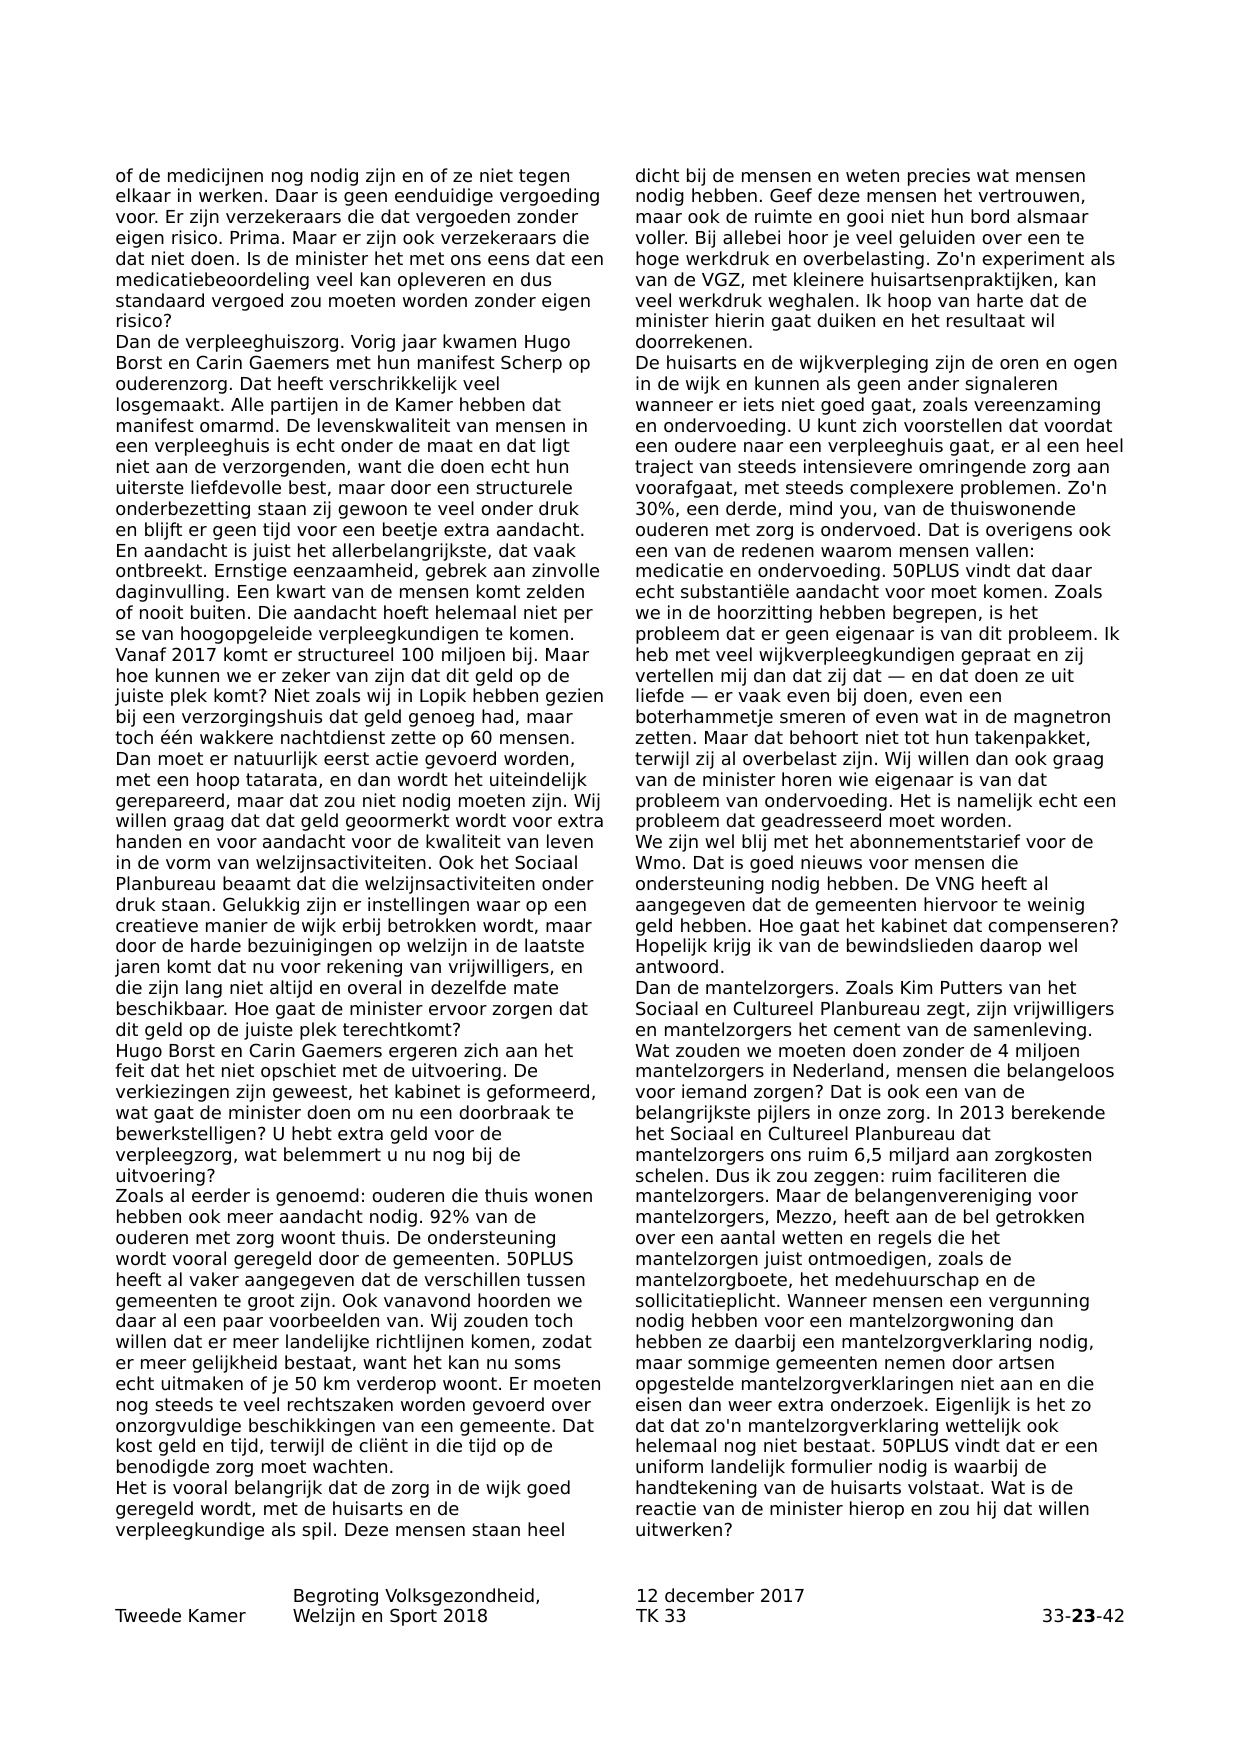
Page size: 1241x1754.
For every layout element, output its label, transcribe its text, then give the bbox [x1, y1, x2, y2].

text of de medicijnen nog nodig zijn en of ze niet tegen elkaar in werken. Daar is geen eenduidige vergoeding voor. Er zijn verzekeraars die dat vergoeden zonder eigen risico. Prima. Maar er zijn ook verzekeraars die dat niet doen. Is de minister het met ons eens dat een medicatiebeoordeling veel kan opleveren en dus standaard vergoed zou moeten worden zonder eigen risico? [115, 165, 605, 332]
text We zijn wel blij met het abonnementstarief voor de Wmo. Dat is goed nieuws voor mensen die ondersteuning nodig hebben. De VNG heeft al aangegeven dat de gemeenten hiervoor te weinig geld hebben. Hoe gaat het kabinet dat compenseren? Hopelijk krijg ik van de bewindslieden daarop wel antwoord. [635, 832, 1125, 978]
text Hugo Borst en Carin Gaemers ergeren zich aan het feit dat het niet opschiet met de uitvoering. De verkiezingen zijn geweest, het kabinet is geformeerd, wat gaat de minister doen om nu een doorbraak te bewerkstelligen? U hebt extra geld voor de verpleegzorg, wat belemmert u nu nog bij de uitvoering? [115, 1040, 605, 1186]
text Dan de mantelzorgers. Zoals Kim Putters van het Sociaal en Cultureel Planbureau zegt, zijn vrijwilligers en mantelzorgers het cement van de samenleving. Wat zouden we moeten doen zonder de 4 miljoen mantelzorgers in Nederland, mensen die belangeloos voor iemand zorgen? Dat is ook een van de belangrijkste pijlers in onze zorg. In 2013 berekende het Sociaal en Cultureel Planbureau dat mantelzorgers ons ruim 6,5 miljard aan zorgkosten schelen. Dus ik zou zeggen: ruim faciliteren die mantelzorgers. Maar de belangenvereniging voor mantelzorgers, Mezzo, heeft aan de bel getrokken over een aantal wetten en regels die het mantelzorgen juist ontmoedigen, zoals de mantelzorgboete, het medehuurschap en de sollicitatieplicht. Wanneer mensen een vergunning nodig hebben voor een mantelzorgwoning dan hebben ze daarbij een mantelzorgverklaring nodig, maar sommige gemeenten nemen door artsen opgestelde mantelzorgverklaringen niet aan en die eisen dan weer extra onderzoek. Eigenlijk is het zo dat dat zo'n mantelzorgverklaring wettelijk ook helemaal nog niet bestaat. 50PLUS vindt dat er een uniform landelijk formulier nodig is waarbij de handtekening van de huisarts volstaat. Wat is de reactie van de minister hierop en zou hij dat willen uitwerken? [635, 978, 1125, 1540]
text Het is vooral belangrijk dat de zorg in de wijk goed geregeld wordt, met de huisarts en de verpleegkundige als spil. Deze mensen staan heel [115, 1478, 605, 1540]
text Zoals al eerder is genoemd: ouderen die thuis wonen hebben ook meer aandacht nodig. 92% van de ouderen met zorg woont thuis. De ondersteuning wordt vooral geregeld door de gemeenten. 50PLUS heeft al vaker aangegeven dat de verschillen tussen gemeenten te groot zijn. Ook vanavond hoorden we daar al een paar voorbeelden van. Wij zouden toch willen dat er meer landelijke richtlijnen komen, zodat er meer gelijkheid bestaat, want het kan nu soms echt uitmaken of je 50 km verderop woont. Er moeten nog steeds te veel rechtszaken worden gevoerd over onzorgvuldige beschikkingen van een gemeente. Dat kost geld en tijd, terwijl de cliënt in die tijd op de benodigde zorg moet wachten. [115, 1186, 605, 1478]
text Vanaf 2017 komt er structureel 100 miljoen bij. Maar hoe kunnen we er zeker van zijn dat dit geld op de juiste plek komt? Niet zoals wij in Lopik hebben gezien bij een verzorgingshuis dat geld genoeg had, maar toch één wakkere nachtdienst zette op 60 mensen. Dan moet er natuurlijk eerst actie gevoerd worden, met een hoop tatarata, en dan wordt het uiteindelijk gerepareerd, maar dat zou niet nodig moeten zijn. Wij willen graag dat dat geld geoormerkt wordt voor extra handen en voor aandacht voor de kwaliteit van leven in de vorm van welzijnsactiviteiten. Ook het Sociaal Planbureau beaamt dat die welzijnsactiviteiten onder druk staan. Gelukkig zijn er instellingen waar op een creatieve manier de wijk erbij betrokken wordt, maar door de harde bezuinigingen op welzijn in de laatste jaren komt dat nu voor rekening van vrijwilligers, en die zijn lang niet altijd en overal in dezelfde mate beschikbaar. Hoe gaat de minister ervoor zorgen dat dit geld op de juiste plek terechtkomt? [115, 644, 605, 1040]
text dicht bij de mensen en weten precies wat mensen nodig hebben. Geef deze mensen het vertrouwen, maar ook de ruimte en gooi niet hun bord alsmaar voller. Bij allebei hoor je veel geluiden over een te hoge werkdruk en overbelasting. Zo'n experiment als van de VGZ, met kleinere huisartsenpraktijken, kan veel werkdruk weghalen. Ik hoop van harte dat de minister hierin gaat duiken en het resultaat wil doorrekenen. [635, 165, 1125, 353]
text De huisarts en de wijkverpleging zijn de oren en ogen in de wijk en kunnen als geen ander signaleren wanneer er iets niet goed gaat, zoals vereenzaming en ondervoeding. U kunt zich voorstellen dat voordat een oudere naar een verpleeghuis gaat, er al een heel traject van steeds intensievere omringende zorg aan voorafgaat, met steeds complexere problemen. Zo'n 30%, een derde, mind you, van de thuiswonende ouderen met zorg is ondervoed. Dat is overigens ook een van de redenen waarom mensen vallen: medicatie en ondervoeding. 50PLUS vindt dat daar echt substantiële aandacht voor moet komen. Zoals we in de hoorzitting hebben begrepen, is het probleem dat er geen eigenaar is van dit probleem. Ik heb met veel wijkverpleegkundigen gepraat en zij vertellen mij dan dat zij dat — en dat doen ze uit liefde — er vaak even bij doen, even een boterhammetje smeren of even wat in de magnetron zetten. Maar dat behoort niet tot hun takenpakket, terwijl zij al overbelast zijn. Wij willen dan ook graag van de minister horen wie eigenaar is van dat probleem van ondervoeding. Het is namelijk echt een probleem dat geadresseerd moet worden. [635, 353, 1125, 832]
text Dan de verpleeghuiszorg. Vorig jaar kwamen Hugo Borst en Carin Gaemers met hun manifest Scherp op ouderenzorg. Dat heeft verschrikkelijk veel losgemaakt. Alle partijen in de Kamer hebben dat manifest omarmd. De levenskwaliteit van mensen in een verpleeghuis is echt onder de maat en dat ligt niet aan de verzorgenden, want die doen echt hun uiterste liefdevolle best, maar door een structurele onderbezetting staan zij gewoon te veel onder druk en blijft er geen tijd voor een beetje extra aandacht. En aandacht is juist het allerbelangrijkste, dat vaak ontbreekt. Ernstige eenzaamheid, gebrek aan zinvolle daginvulling. Een kwart van de mensen komt zelden of nooit buiten. Die aandacht hoeft helemaal niet per se van hoogopgeleide verpleegkundigen te komen. [115, 332, 605, 644]
